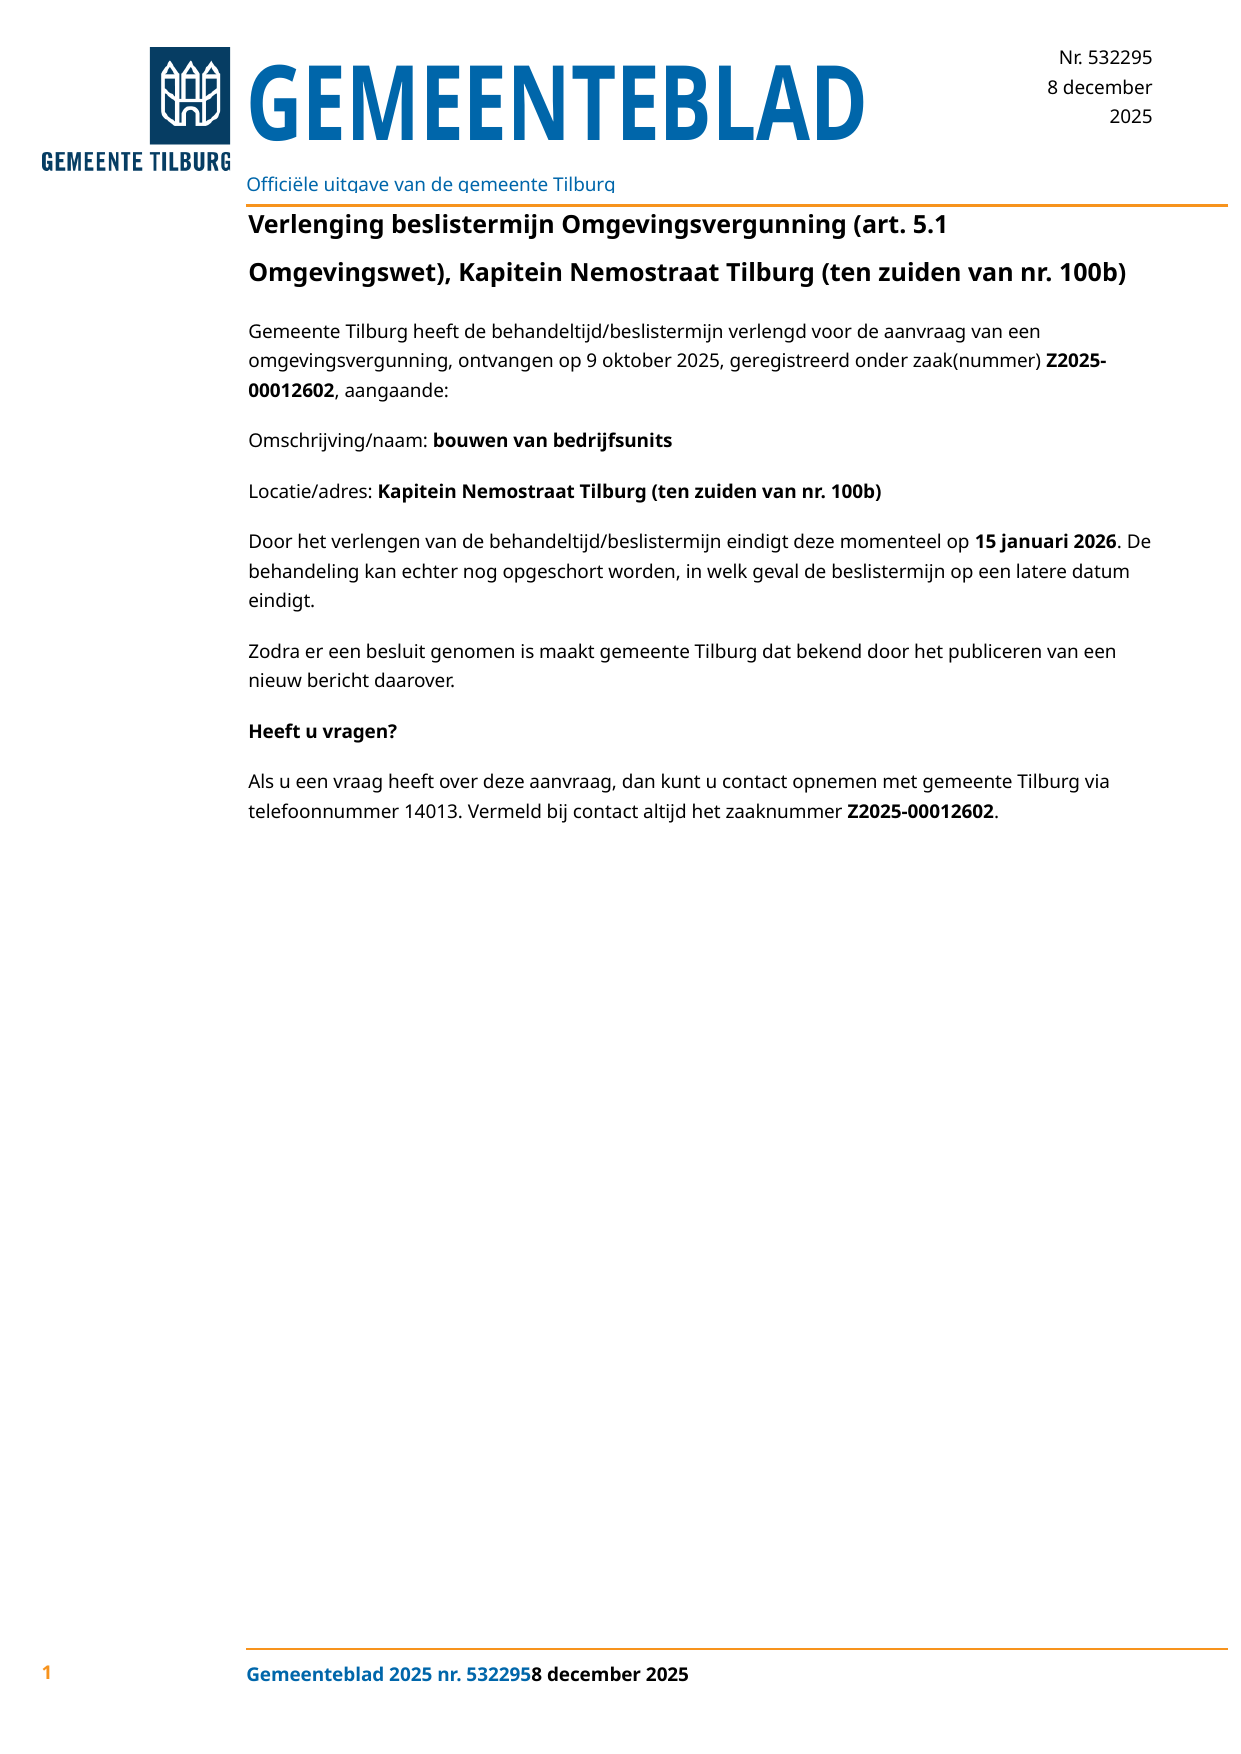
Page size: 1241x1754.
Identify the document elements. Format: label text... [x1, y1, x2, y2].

text Gemeente Tilburg heeft de behandeltijd/beslistermijn verlengd voor de aanvraag van een omgevingsvergunning, ontvangen op 9 oktober 2025, geregistreerd onder zaak(nummer) Z2025-00012602, aangaande: [248, 318, 1152, 403]
picture [41, 47, 231, 172]
text Heeft u vragen? [248, 718, 1152, 744]
text Omschrijving/naam: bouwen van bedrijfsunits [248, 427, 1152, 453]
text Door het verlengen van de behandeltijd/beslistermijn eindigt deze momenteel op 15 januari 2026. De behandeling kan echter nog opgeschort worden, in welk geval de beslistermijn op een latere datum eindigt. [248, 528, 1152, 613]
text Zodra er een besluit genomen is maakt gemeente Tilburg dat bekend door het publiceren van een nieuw bericht daarover. [248, 638, 1152, 693]
text Als u een vraag heeft over deze aanvraag, dan kunt u contact opnemen met gemeente Tilburg via telefoonnummer 14013. Vermeld bij contact altijd het zaaknummer Z2025-00012602. [248, 768, 1152, 824]
text Locatie/adres: Kapitein Nemostraat Tilburg (ten zuiden van nr. 100b) [248, 478, 1152, 504]
text Verlenging beslistermijn Omgevingsvergunning (art. 5.1 Omgevingswet), Kapitein Nemostraat Tilburg (ten zuiden van nr. 100b) [248, 207, 1152, 288]
